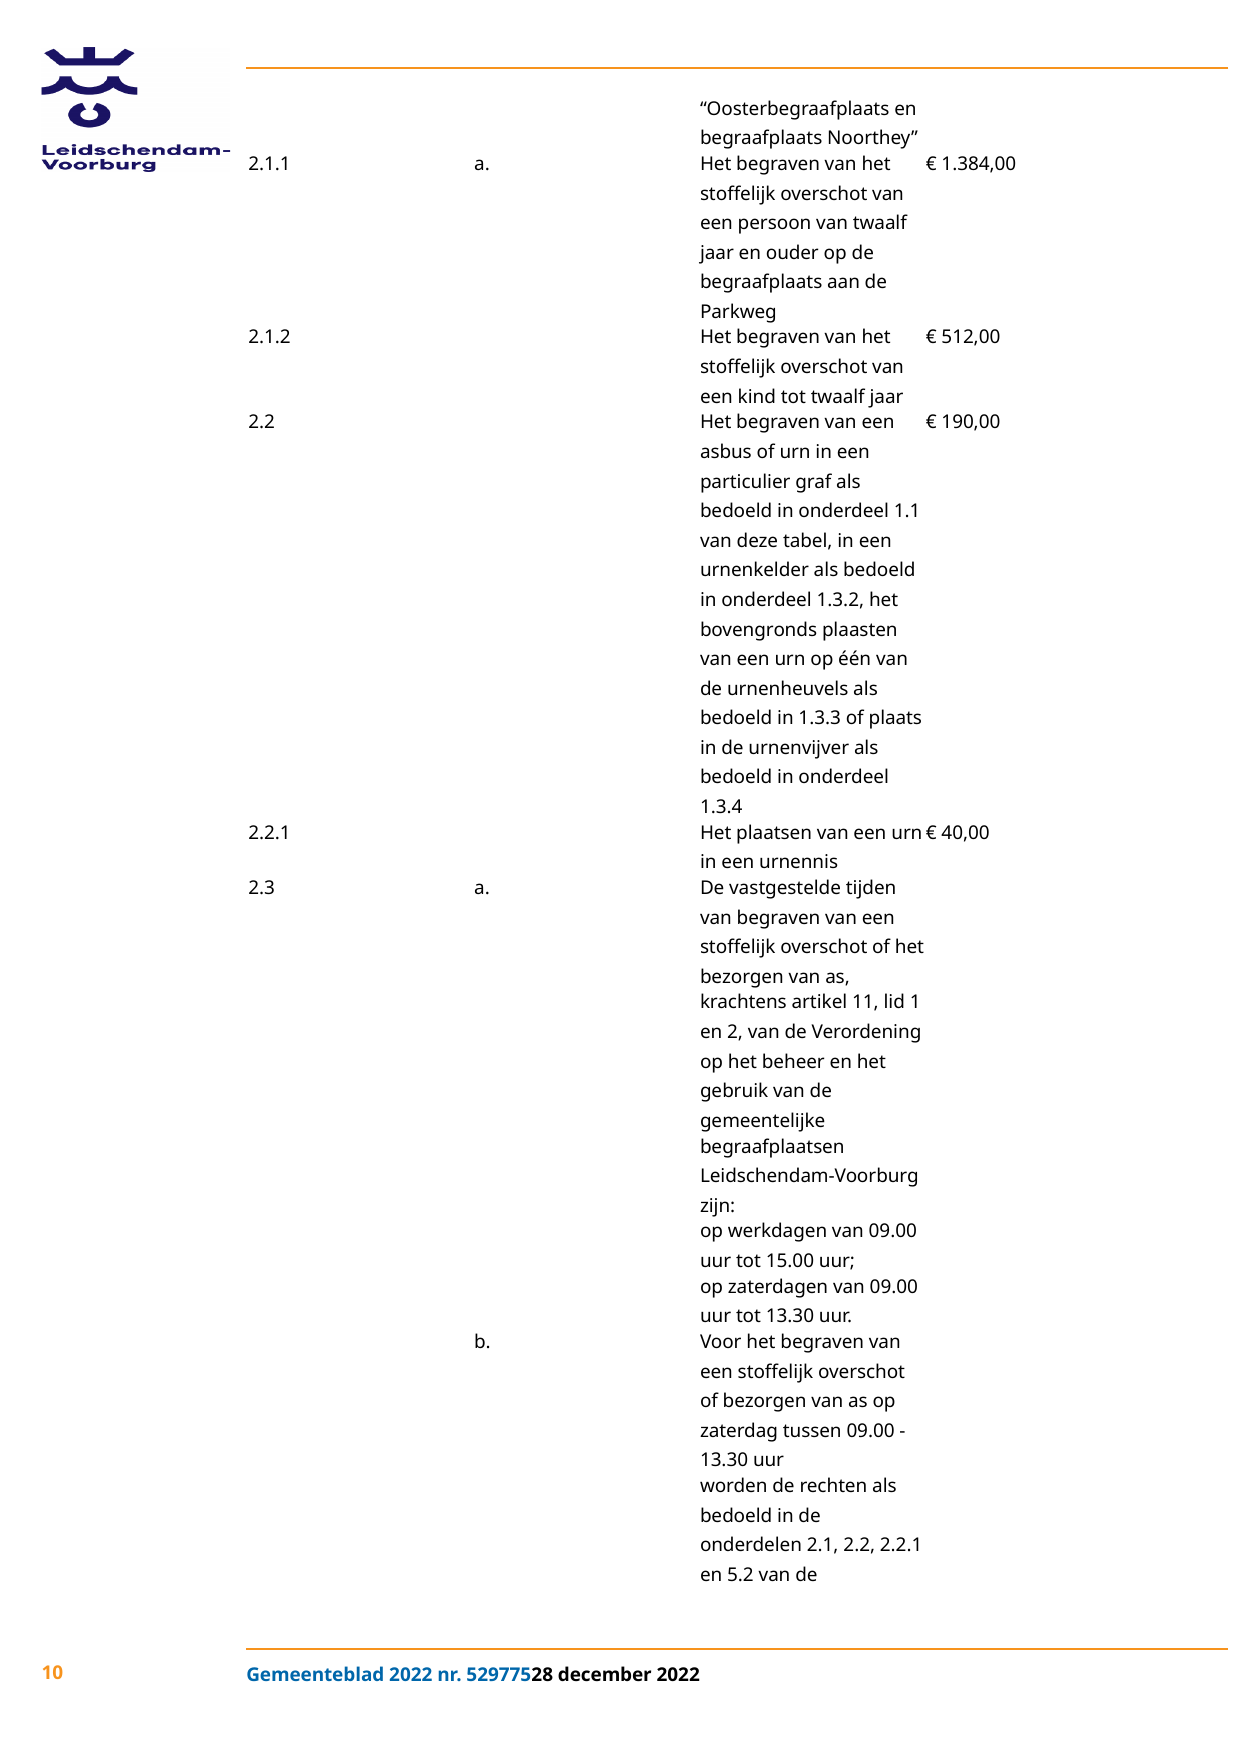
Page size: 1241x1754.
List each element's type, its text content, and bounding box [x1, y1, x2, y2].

table_cell 2.2.1 [248, 819, 474, 874]
table_cell [926, 1328, 1152, 1472]
table_cell [926, 95, 1152, 150]
table_cell “Oosterbegraafplaats en begraafplaats Noorthey” [700, 95, 926, 150]
table_cell [474, 819, 700, 874]
table_cell De vastgestelde tijden van begraven van een stoffelijk overschot of het bezorgen van as, [700, 874, 926, 989]
table_cell [248, 989, 474, 1133]
table_cell [248, 1133, 474, 1218]
table_cell € 1.384,00 [926, 150, 1152, 324]
table_cell Het plaatsen van een urn in een urnennis [700, 819, 926, 874]
table_cell op werkdagen van 09.00 uur tot 15.00 uur; [700, 1218, 926, 1273]
table_cell krachtens artikel 11, lid 1 en 2, van de Verordening op het beheer en het gebruik van de gemeentelijke [700, 989, 926, 1133]
table_cell begraafplaatsen Leidschendam-Voorburg zijn: [700, 1133, 926, 1218]
table_cell [926, 1218, 1152, 1273]
table_cell [474, 1133, 700, 1218]
table_cell [926, 1273, 1152, 1328]
table_cell Het begraven van het stoffelijk overschot van een persoon van twaalf jaar en ouder op de begraafplaats aan de Parkweg [700, 150, 926, 324]
table_cell [926, 989, 1152, 1133]
table_cell [474, 324, 700, 409]
table_cell 2.2 [248, 409, 474, 819]
table_cell [248, 1473, 474, 1587]
table_cell 2.1.1 [248, 150, 474, 324]
table_cell [474, 1273, 700, 1328]
table_cell [474, 409, 700, 819]
table_cell [248, 1273, 474, 1328]
table_cell worden de rechten als bedoeld in de onderdelen 2.1, 2.2, 2.2.1 en 5.2 van de [700, 1473, 926, 1587]
table_cell [474, 1218, 700, 1273]
table_cell op zaterdagen van 09.00 uur tot 13.30 uur. [700, 1273, 926, 1328]
table_cell € 512,00 [926, 324, 1152, 409]
table_cell b. [474, 1328, 700, 1472]
table_cell [474, 1473, 700, 1587]
table_cell € 40,00 [926, 819, 1152, 874]
picture [41, 47, 231, 172]
table_cell [248, 95, 474, 150]
table_cell Het begraven van een asbus of urn in een particulier graf als bedoeld in onderdeel 1.1 van deze tabel, in een urnenkelder als bedoeld in onderdeel 1.3.2, het bovengronds plaasten van een urn op één van de urnenheuvels als bedoeld in 1.3.3 of plaats in de urnenvijver als bedoeld in onderdeel 1.3.4 [700, 409, 926, 819]
table_cell [248, 1328, 474, 1472]
table_cell [474, 989, 700, 1133]
table_cell 2.1.2 [248, 324, 474, 409]
table_cell € 190,00 [926, 409, 1152, 819]
table_cell Voor het begraven van een stoffelijk overschot of bezorgen van as op zaterdag tussen 09.00 - 13.30 uur [700, 1328, 926, 1472]
table_cell [926, 1133, 1152, 1218]
table_cell [926, 874, 1152, 989]
table_cell 2.3 [248, 874, 474, 989]
table_cell [474, 95, 700, 150]
table_cell [926, 1473, 1152, 1587]
table_cell a. [474, 874, 700, 989]
table_cell [248, 1218, 474, 1273]
table_cell a. [474, 150, 700, 324]
table_cell Het begraven van het stoffelijk overschot van een kind tot twaalf jaar [700, 324, 926, 409]
